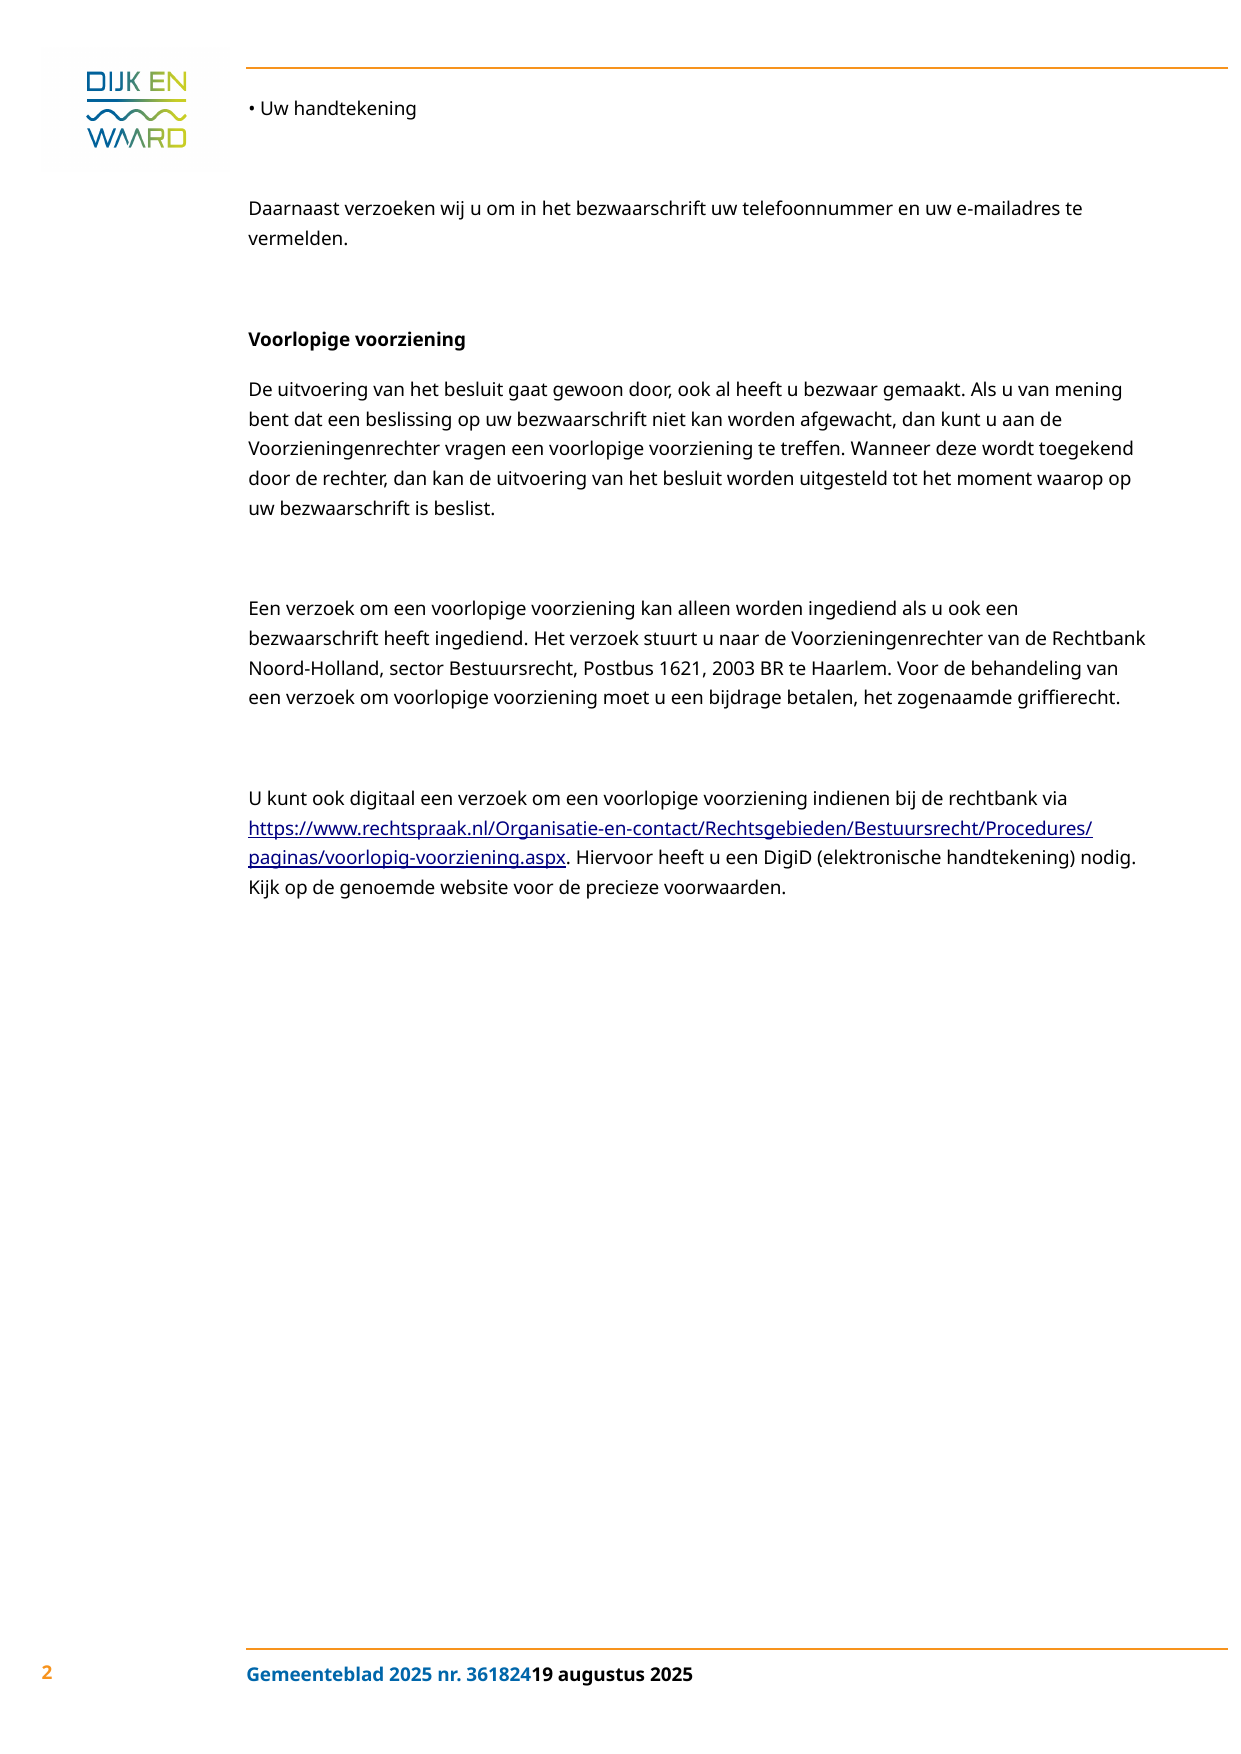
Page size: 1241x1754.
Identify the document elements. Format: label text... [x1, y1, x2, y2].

text • Uw handtekening [248, 95, 1152, 121]
text U kunt ook digitaal een verzoek om een voorlopige voorziening indienen bij de rechtbank via https://www.rechtspraak.nl/Organisatie-en-contact/Rechtsgebieden/Bestuursrecht/Procedures/paginas/voorlopig-voorziening.aspx. Hiervoor heeft u een DigiD (elektronische handtekening) nodig. Kijk op de genoemde website voor de precieze voorwaarden. [248, 785, 1152, 900]
text De uitvoering van het besluit gaat gewoon door, ook al heeft u bezwaar gemaakt. Als u van mening bent dat een beslissing op uw bezwaarschrift niet kan worden afgewacht, dan kunt u aan de Voorzieningenrechter vragen een voorlopige voorziening te treffen. Wanneer deze wordt toegekend door de rechter, dan kan de uitvoering van het besluit worden uitgesteld tot het moment waarop op uw bezwaarschrift is beslist. [248, 376, 1152, 521]
text Voorlopige voorziening [248, 326, 1152, 352]
picture [41, 47, 231, 172]
text Een verzoek om een voorlopige voorziening kan alleen worden ingediend als u ook een bezwaarschrift heeft ingediend. Het verzoek stuurt u naar de Voorzieningenrechter van de Rechtbank Noord-Holland, sector Bestuursrecht, Postbus 1621, 2003 BR te Haarlem. Voor de behandeling van een verzoek om voorlopige voorziening moet u een bijdrage betalen, het zogenaamde griffierecht. [248, 596, 1152, 710]
text Daarnaast verzoeken wij u om in het bezwaarschrift uw telefoonnummer en uw e-mailadres te vermelden. [248, 196, 1152, 251]
